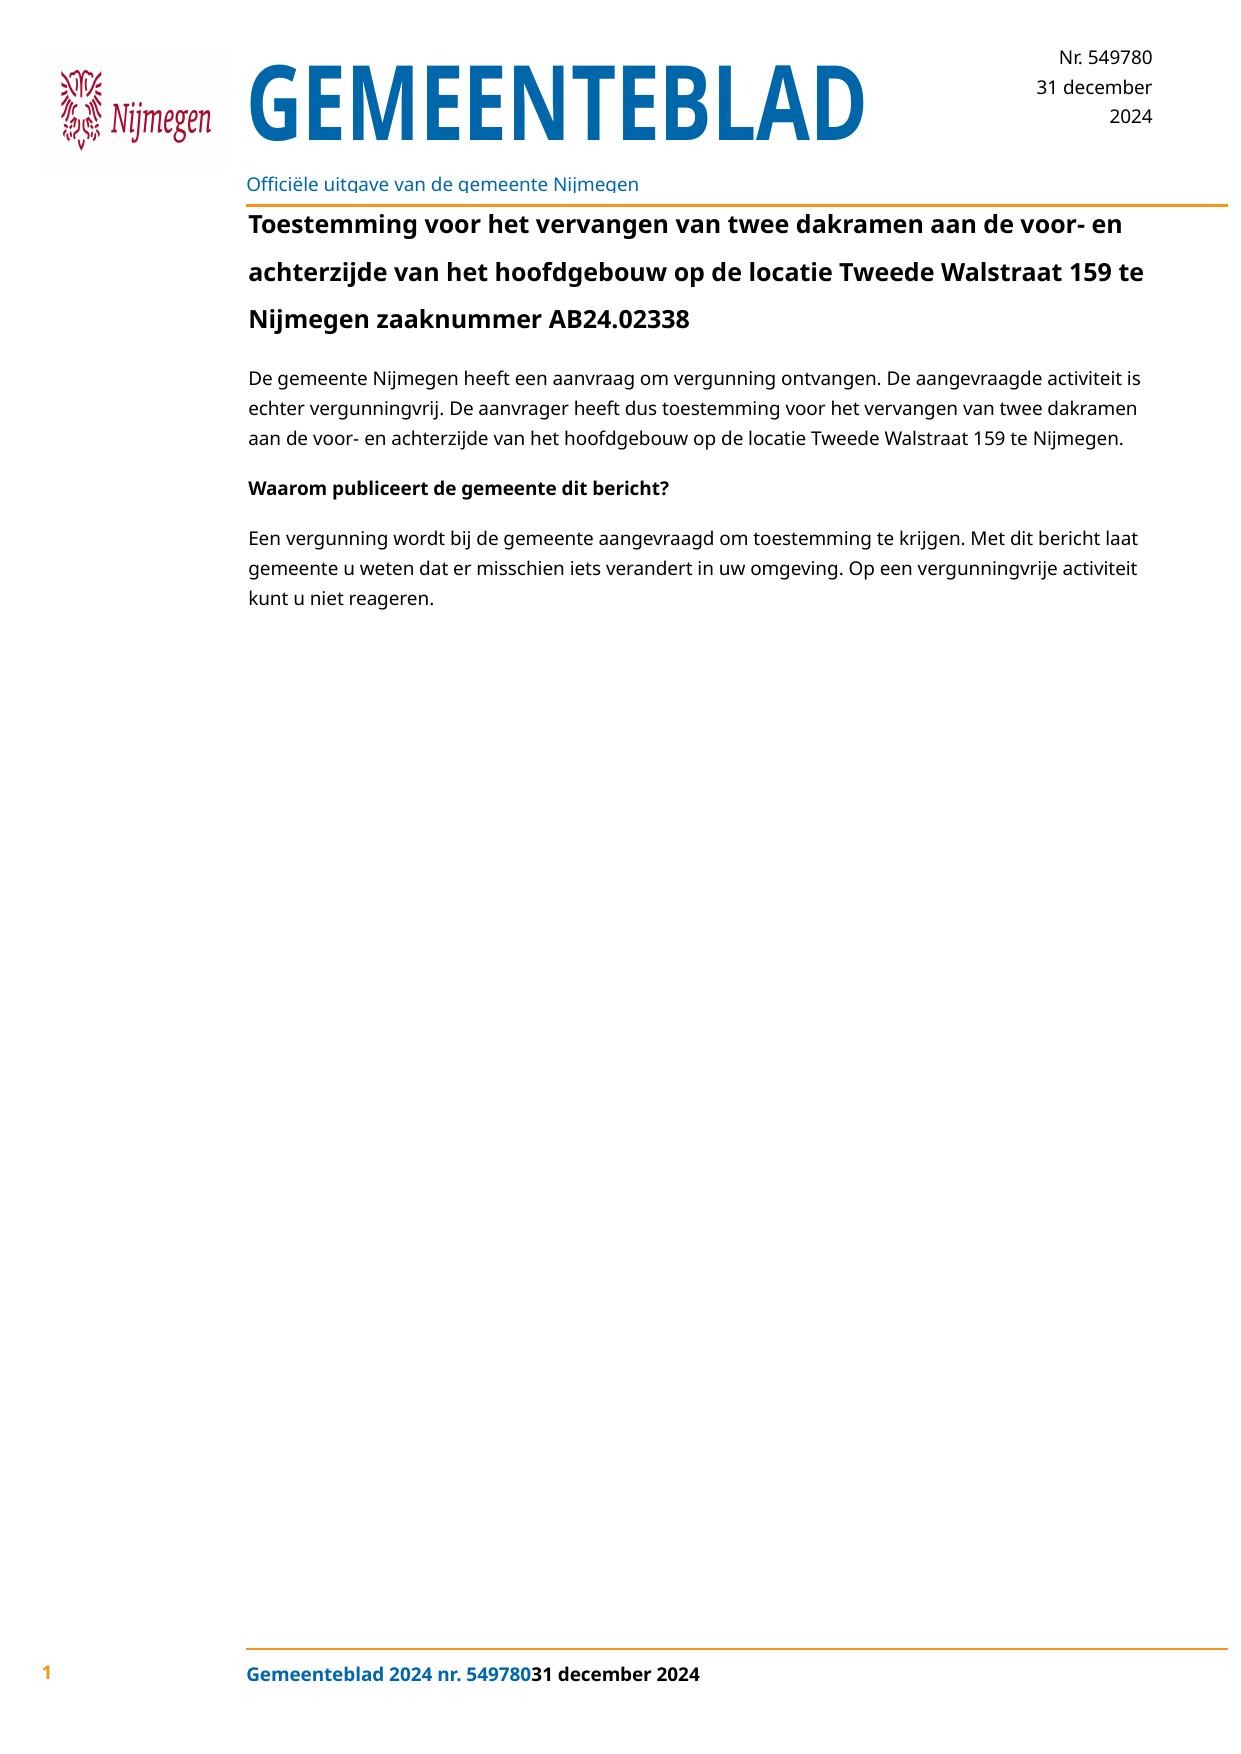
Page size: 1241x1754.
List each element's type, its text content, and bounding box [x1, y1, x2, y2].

text De gemeente Nijmegen heeft een aanvraag om vergunning ontvangen. De aangevraagde activiteit is echter vergunningvrij. De aanvrager heeft dus toestemming voor het vervangen van twee dakramen aan de voor- en achterzijde van het hoofdgebouw op de locatie Tweede Walstraat 159 te Nijmegen. [248, 366, 1152, 450]
text Toestemming voor het vervangen van twee dakramen aan de voor- en achterzijde van het hoofdgebouw op de locatie Tweede Walstraat 159 te Nijmegen zaaknummer AB24.02338 [248, 207, 1152, 336]
picture [41, 47, 231, 172]
text Waarom publiceert de gemeente dit bericht? [248, 475, 1152, 501]
text Een vergunning wordt bij de gemeente aangevraagd om toestemming te krijgen. Met dit bericht laat gemeente u weten dat er misschien iets verandert in uw omgeving. Op een vergunningvrije activiteit kunt u niet reageren. [248, 526, 1152, 610]
